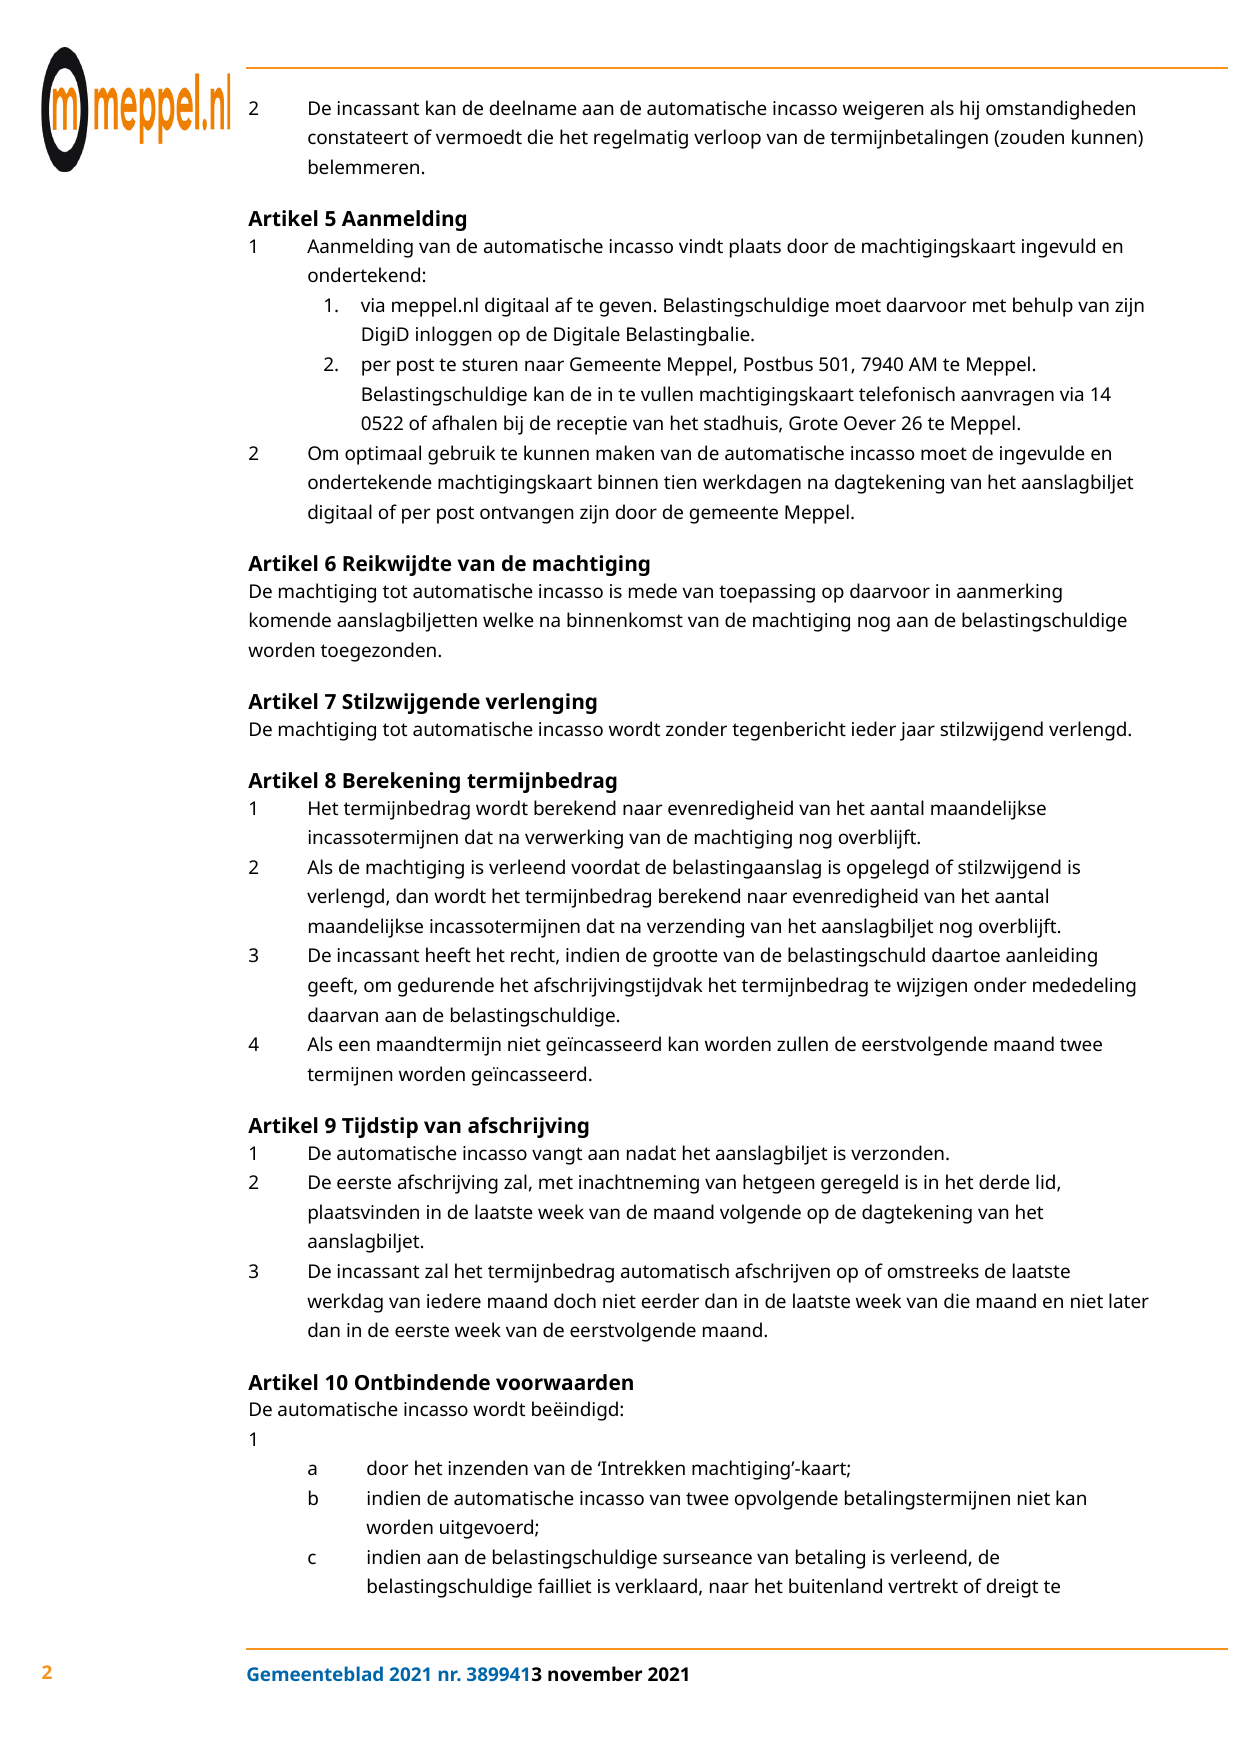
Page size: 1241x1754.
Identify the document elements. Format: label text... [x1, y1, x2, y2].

text Artikel 5 Aanmelding [248, 204, 1152, 233]
list Als de machtiging is verleend voordat de belastingaanslag is opgelegd of stilzwijgend is verlengd, dan wordt het termijnbedrag berekend naar evenredigheid van het aantal maandelijkse incassotermijnen dat na verzending van het aanslagbiljet nog overblijft. [248, 854, 1152, 939]
text Artikel 6 Reikwijdte van de machtiging [248, 549, 1152, 578]
list De incassant zal het termijnbedrag automatisch afschrijven op of omstreeks de laatste werkdag van iedere maand doch niet eerder dan in de laatste week van die maand en niet later dan in de eerste week van de eerstvolgende maand. [248, 1258, 1152, 1343]
list Als een maandtermijn niet geïncasseerd kan worden zullen de eerstvolgende maand twee termijnen worden geïncasseerd. [248, 1031, 1152, 1087]
list door het inzenden van de ‘Intrekken machtiging’-kaart; [307, 1455, 1152, 1481]
text De machtiging tot automatische incasso wordt zonder tegenbericht ieder jaar stilzwijgend verlengd. [248, 716, 1152, 742]
list De incassant heeft het recht, indien de grootte van de belastingschuld daartoe aanleiding geeft, om gedurende het afschrijvingstijdvak het termijnbedrag te wijzigen onder mededeling daarvan aan de belastingschuldige. [248, 943, 1152, 1028]
text De automatische incasso wordt beëindigd: [248, 1396, 1152, 1422]
text De machtiging tot automatische incasso is mede van toepassing op daarvoor in aanmerking komende aanslagbiljetten welke na binnenkomst van de machtiging nog aan de belastingschuldige worden toegezonden. [248, 578, 1152, 663]
list De automatische incasso vangt aan nadat het aanslagbiljet is verzonden. [248, 1140, 1152, 1166]
list Aanmelding van de automatische incasso vindt plaats door de machtigingskaart ingevuld en ondertekend: [248, 233, 1152, 288]
list indien de automatische incasso van twee opvolgende betalingstermijnen niet kan worden uitgevoerd; [307, 1485, 1152, 1540]
picture [41, 47, 231, 172]
text Artikel 10 Ontbindende voorwaarden [248, 1368, 1152, 1396]
text Artikel 8 Berekening termijnbedrag [248, 766, 1152, 795]
list indien aan de belastingschuldige surseance van betaling is verleend, de belastingschuldige failliet is verklaard, naar het buitenland vertrekt of dreigt te [307, 1544, 1152, 1599]
list Om optimaal gebruik te kunnen maken van de automatische incasso moet de ingevulde en ondertekende machtigingskaart binnen tien werkdagen na dagtekening van het aanslagbiljet digitaal of per post ontvangen zijn door de gemeente Meppel. [248, 440, 1152, 525]
text Artikel 9 Tijdstip van afschrijving [248, 1111, 1152, 1140]
list De incassant kan de deelname aan de automatische incasso weigeren als hij omstandigheden constateert of vermoedt die het regelmatig verloop van de termijnbetalingen (zouden kunnen) belemmeren. [248, 95, 1152, 180]
list Het termijnbedrag wordt berekend naar evenredigheid van het aantal maandelijkse incassotermijnen dat na verwerking van de machtiging nog overblijft. [248, 795, 1152, 850]
list De eerste afschrijving zal, met inachtneming van hetgeen geregeld is in het derde lid, plaatsvinden in de laatste week van de maand volgende op de dagtekening van het aanslagbiljet. [248, 1169, 1152, 1254]
text Artikel 7 Stilzwijgende verlenging [248, 687, 1152, 716]
list per post te sturen naar Gemeente Meppel, Postbus 501, 7940 AM te Meppel. Belastingschuldige kan de in te vullen machtigingskaart telefonisch aanvragen via 14 0522 of afhalen bij de receptie van het stadhuis, Grote Oever 26 te Meppel. [323, 351, 1152, 436]
list via meppel.nl digitaal af te geven. Belastingschuldige moet daarvoor met behulp van zijn DigiD inloggen op de Digitale Belastingbalie. [323, 292, 1152, 347]
